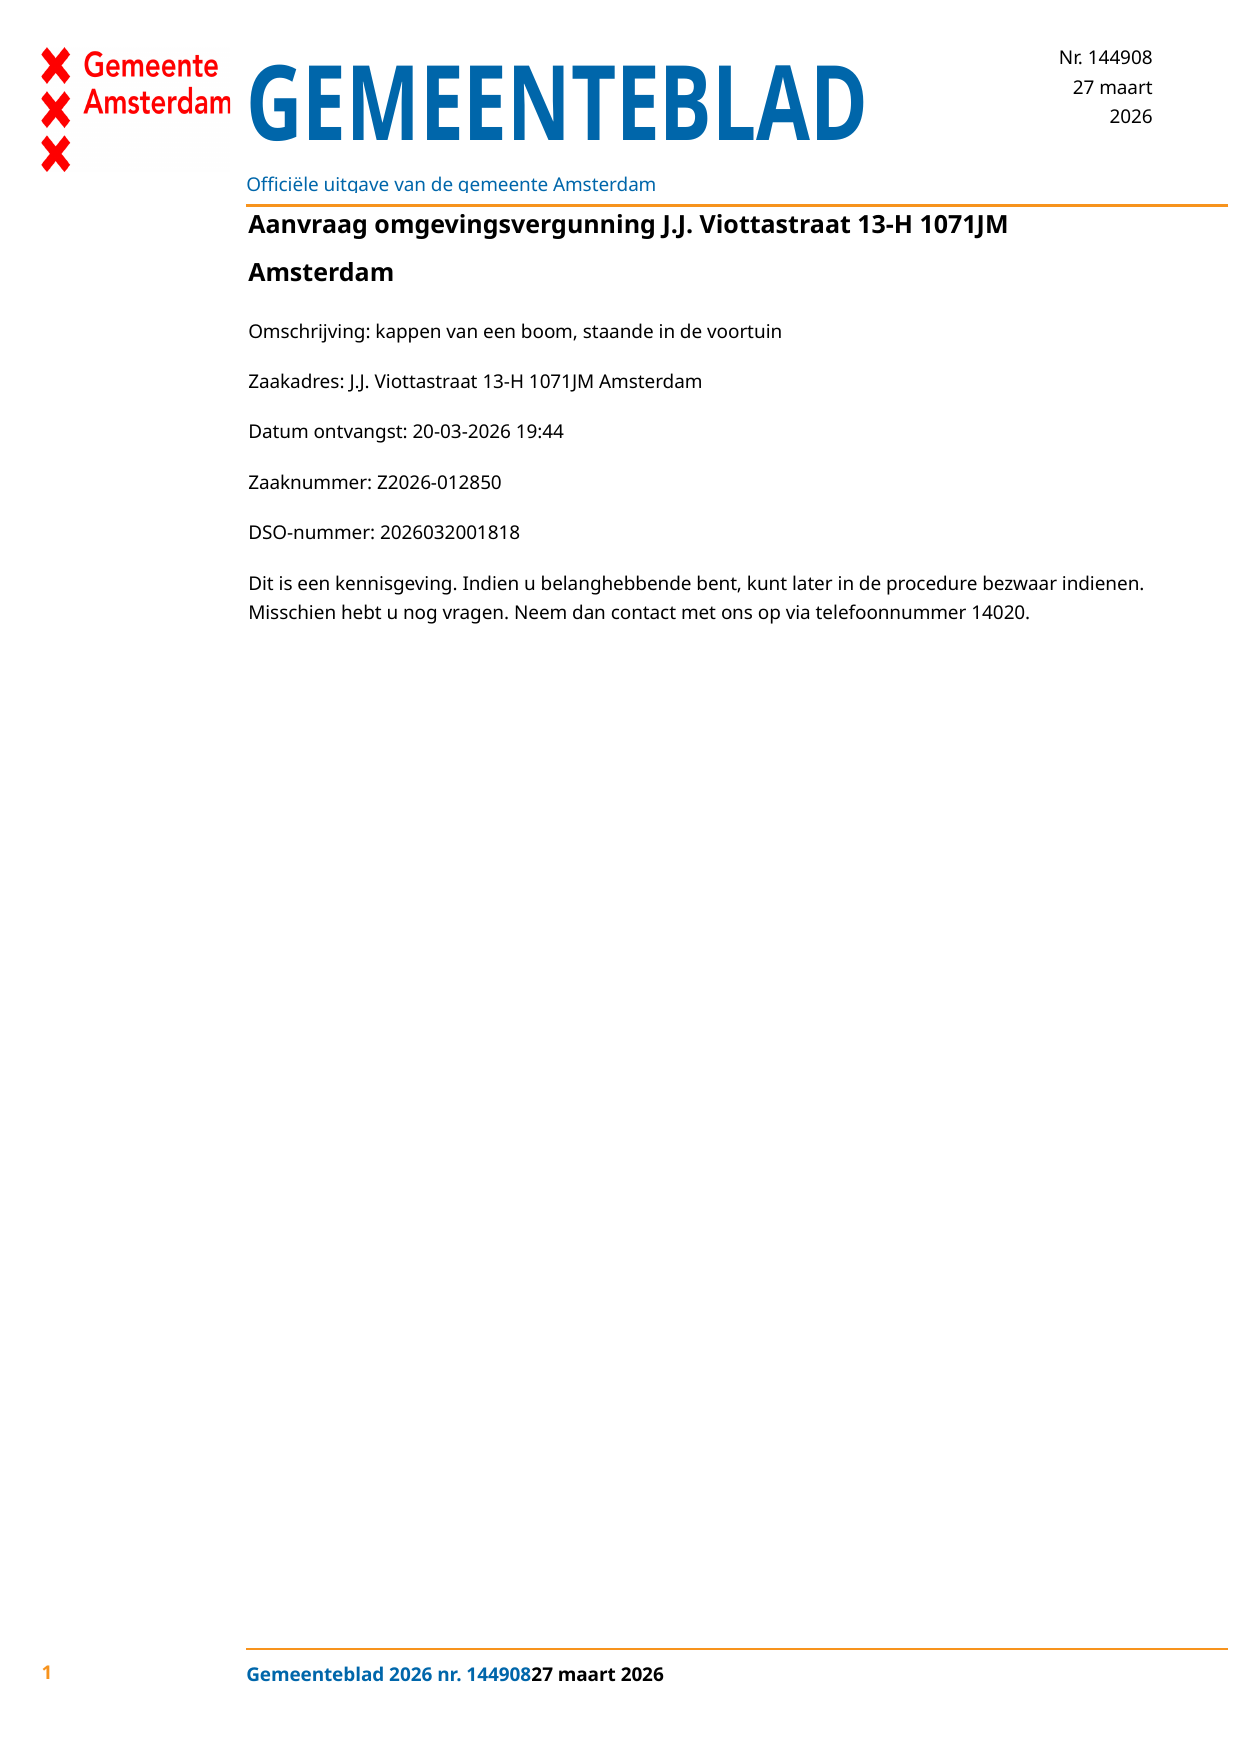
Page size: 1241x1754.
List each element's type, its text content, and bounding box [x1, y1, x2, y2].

text Aanvraag omgevingsvergunning J.J. Viottastraat 13-H 1071JM Amsterdam [248, 207, 1152, 288]
text Zaaknummer: Z2026-012850 [248, 469, 1152, 495]
text Datum ontvangst: 20-03-2026 19:44 [248, 419, 1152, 444]
text Omschrijving: kappen van een boom, staande in de voortuin [248, 318, 1152, 344]
picture [41, 47, 231, 172]
text Zaakadres: J.J. Viottastraat 13-H 1071JM Amsterdam [248, 368, 1152, 394]
text DSO-nummer: 2026032001818 [248, 519, 1152, 545]
text Dit is een kennisgeving. Indien u belanghebbende bent, kunt later in de procedure bezwaar indienen. Misschien hebt u nog vragen. Neem dan contact met ons op via telefoonnummer 14020. [248, 570, 1152, 625]
